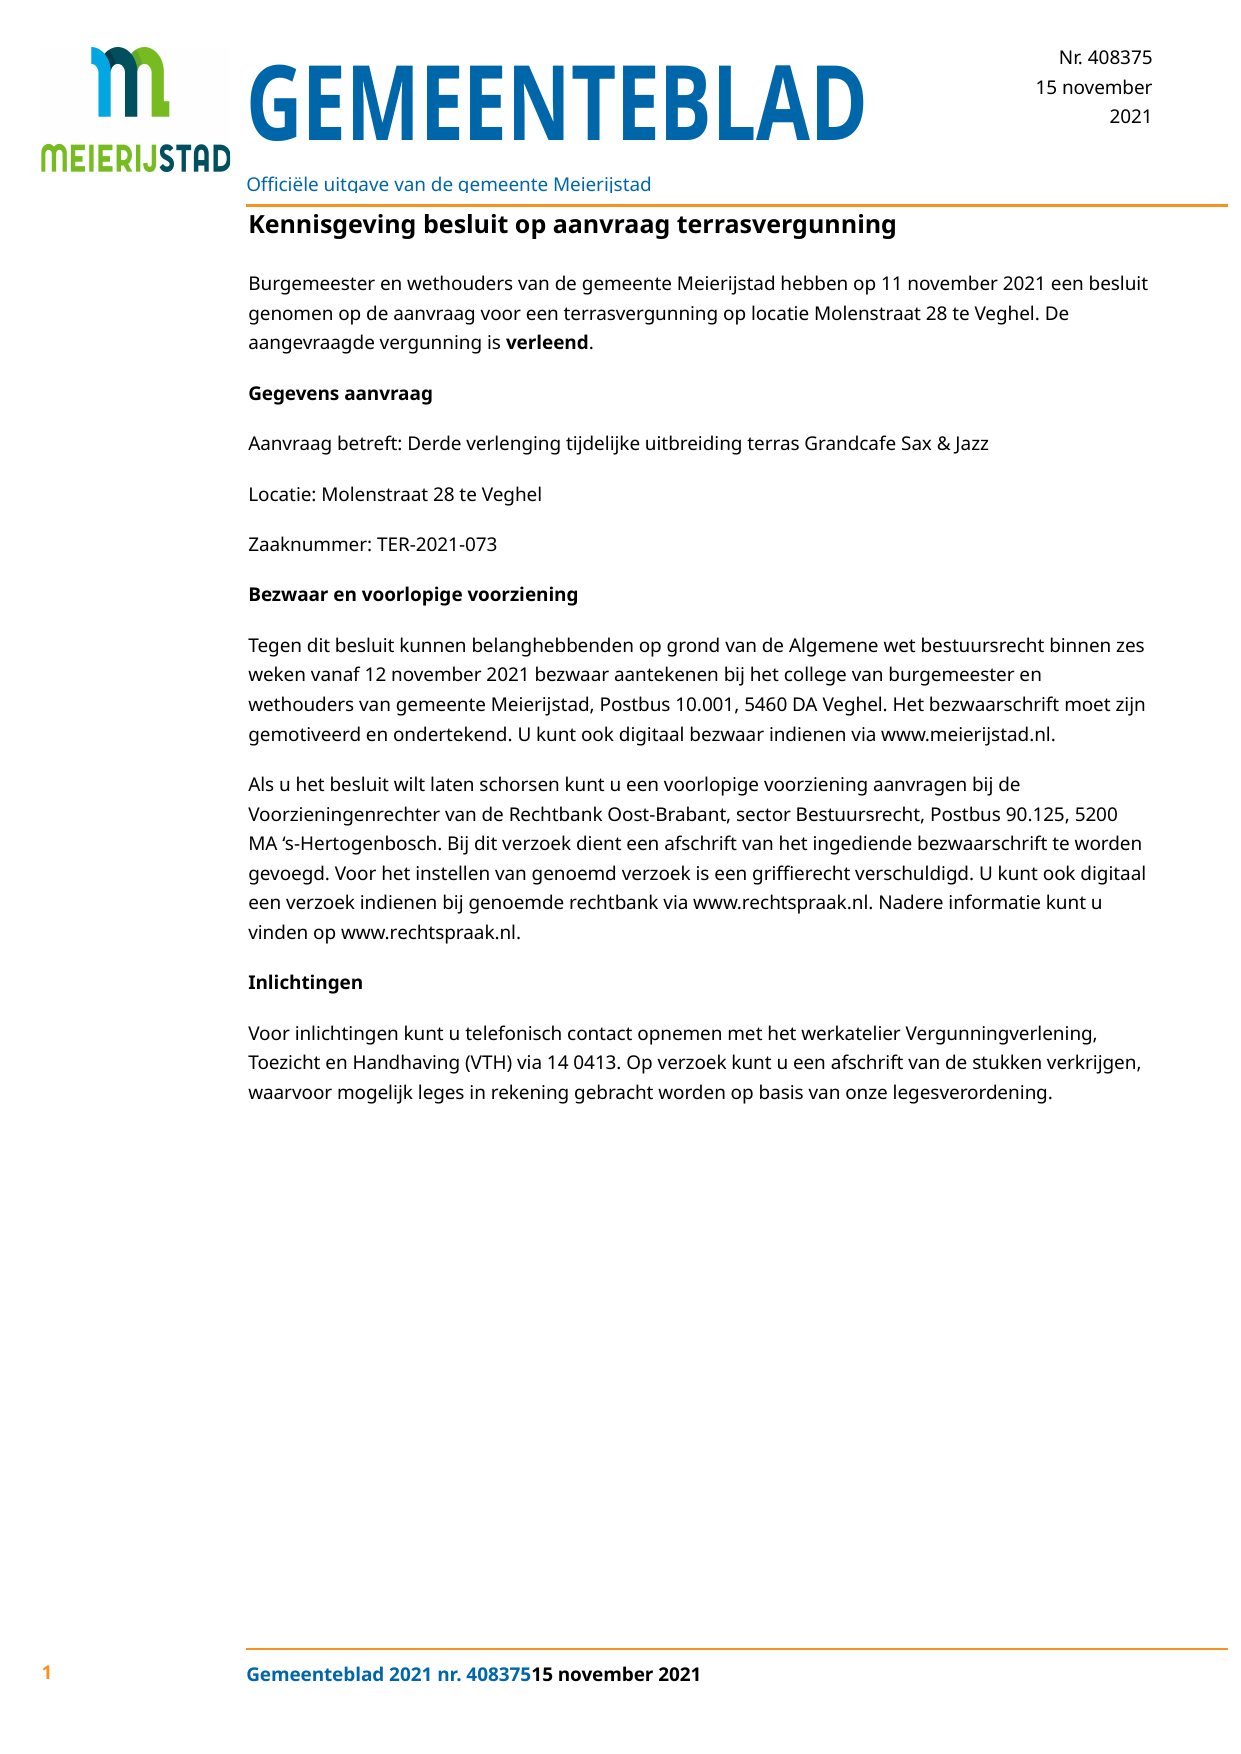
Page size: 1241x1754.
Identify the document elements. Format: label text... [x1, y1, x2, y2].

picture [41, 47, 231, 172]
text Als u het besluit wilt laten schorsen kunt u een voorlopige voorziening aanvragen bij de Voorzieningenrechter van de Rechtbank Oost-Brabant, sector Bestuursrecht, Postbus 90.125, 5200 MA ‘s-Hertogenbosch. Bij dit verzoek dient een afschrift van het ingediende bezwaarschrift te worden gevoegd. Voor het instellen van genoemd verzoek is een griffierecht verschuldigd. U kunt ook digitaal een verzoek indienen bij genoemde rechtbank via www.rechtspraak.nl. Nadere informatie kunt u vinden op www.rechtspraak.nl. [248, 771, 1152, 945]
text Gegevens aanvraag [248, 380, 1152, 406]
text Kennisgeving besluit op aanvraag terrasvergunning [248, 207, 1152, 241]
text Bezwaar en voorlopige voorziening [248, 582, 1152, 607]
text Locatie: Molenstraat 28 te Veghel [248, 481, 1152, 506]
text Burgemeester en wethouders van de gemeente Meierijstad hebben op 11 november 2021 een besluit genomen op de aanvraag voor een terrasvergunning op locatie Molenstraat 28 te Veghel. De aangevraagde vergunning is verleend. [248, 270, 1152, 355]
text Tegen dit besluit kunnen belanghebbenden op grond van de Algemene wet bestuursrecht binnen zes weken vanaf 12 november 2021 bezwaar aantekenen bij het college van burgemeester en wethouders van gemeente Meierijstad, Postbus 10.001, 5460 DA Veghel. Het bezwaarschrift moet zijn gemotiveerd en ondertekend. U kunt ook digitaal bezwaar indienen via www.meierijstad.nl. [248, 632, 1152, 746]
text Inlichtingen [248, 969, 1152, 995]
text Aanvraag betreft: Derde verlenging tijdelijke uitbreiding terras Grandcafe Sax & Jazz [248, 430, 1152, 456]
text Voor inlichtingen kunt u telefonisch contact opnemen met het werkatelier Vergunningverlening, Toezicht en Handhaving (VTH) via 14 0413. Op verzoek kunt u een afschrift van de stukken verkrijgen, waarvoor mogelijk leges in rekening gebracht worden op basis van onze legesverordening. [248, 1020, 1152, 1105]
text Zaaknummer: TER-2021-073 [248, 531, 1152, 557]
